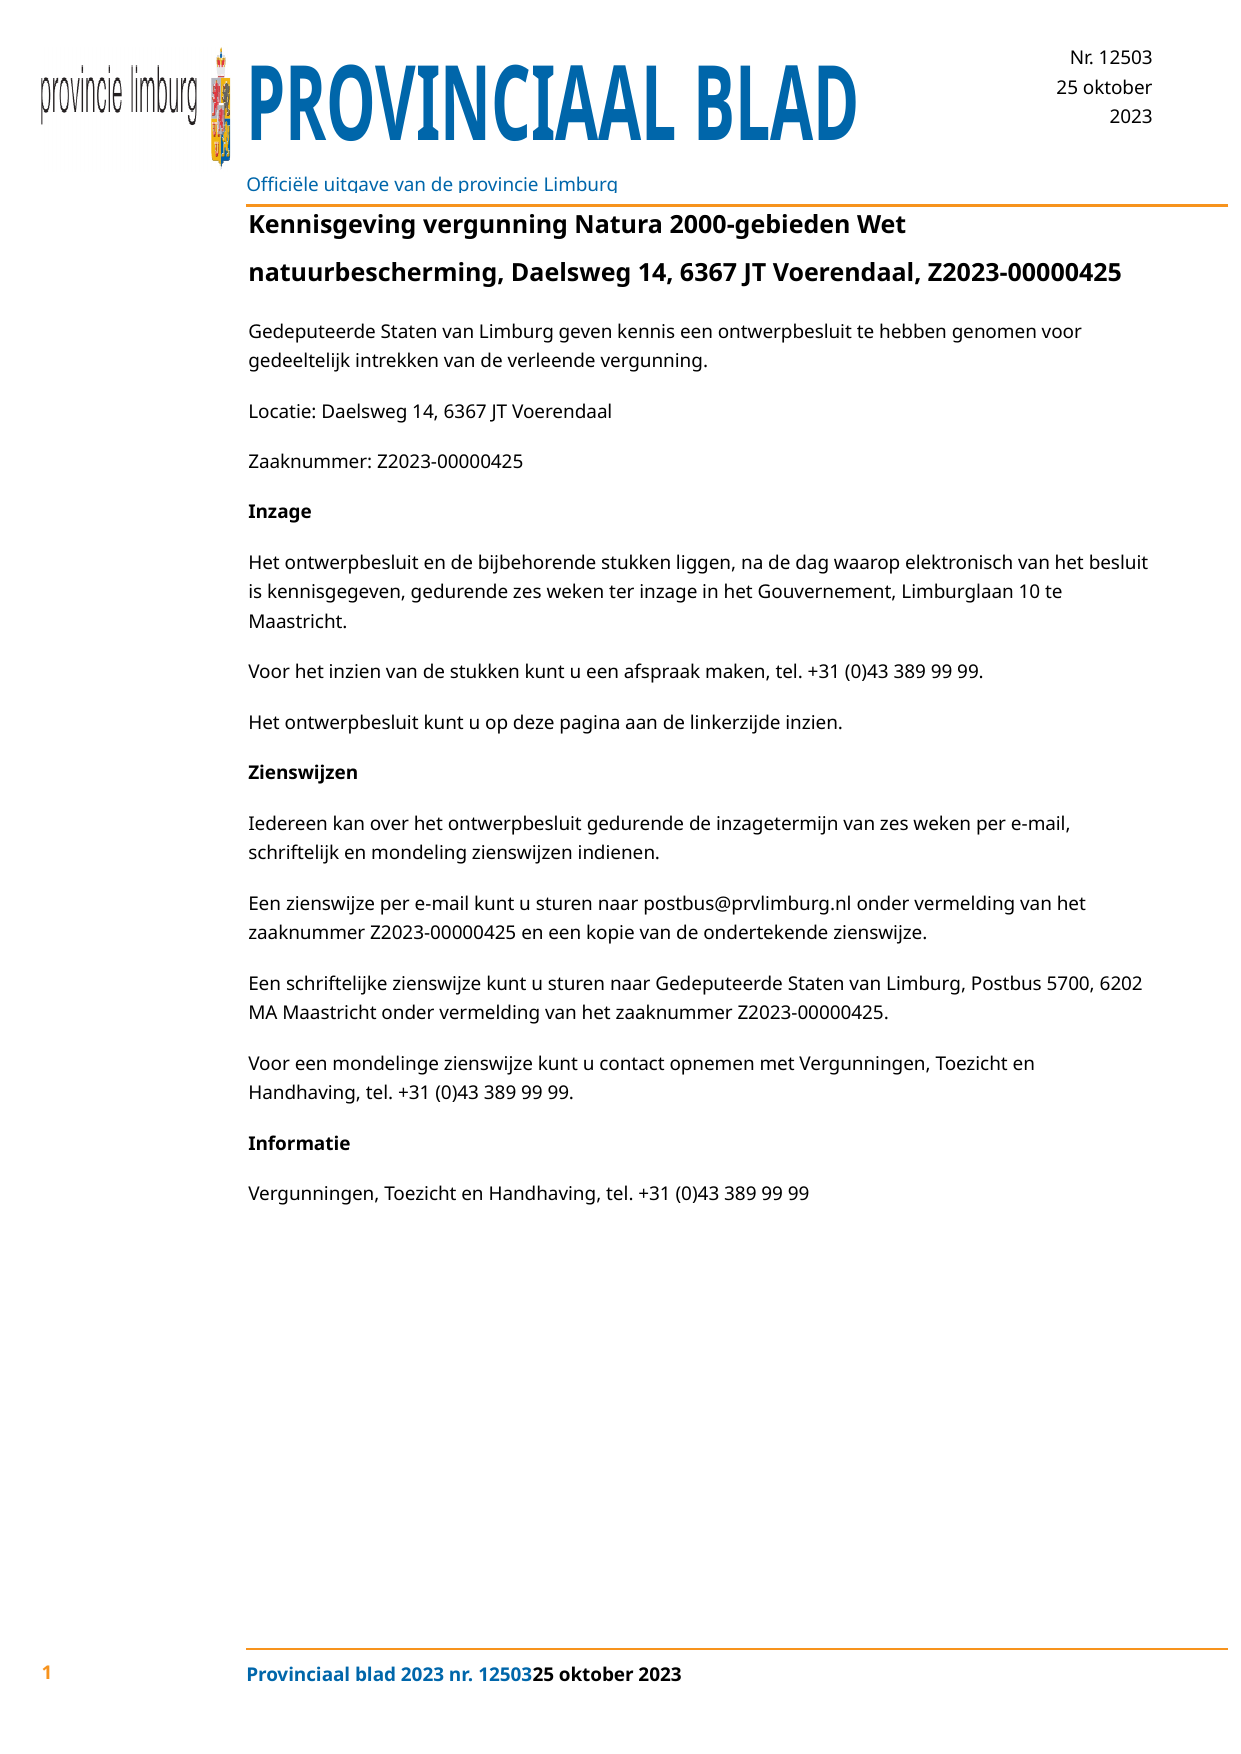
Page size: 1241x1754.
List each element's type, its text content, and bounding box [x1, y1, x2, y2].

text Inzage [248, 499, 1152, 524]
text Het ontwerpbesluit en de bijbehorende stukken liggen, na de dag waarop elektronisch van het besluit is kennisgegeven, gedurende zes weken ter inzage in het Gouvernement, Limburglaan 10 te Maastricht. [248, 549, 1152, 634]
text Een zienswijze per e-mail kunt u sturen naar postbus@prvlimburg.nl onder vermelding van het zaaknummer Z2023-00000425 en een kopie van de ondertekende zienswijze. [248, 890, 1152, 945]
text Locatie: Daelsweg 14, 6367 JT Voerendaal [248, 398, 1152, 424]
text Kennisgeving vergunning Natura 2000-gebieden Wet natuurbescherming, Daelsweg 14, 6367 JT Voerendaal, Z2023-00000425 [248, 207, 1152, 288]
text Het ontwerpbesluit kunt u op deze pagina aan de linkerzijde inzien. [248, 709, 1152, 735]
text Een schriftelijke zienswijze kunt u sturen naar Gedeputeerde Staten van Limburg, Postbus 5700, 6202 MA Maastricht onder vermelding van het zaaknummer Z2023-00000425. [248, 970, 1152, 1025]
text Gedeputeerde Staten van Limburg geven kennis een ontwerpbesluit te hebben genomen voor gedeeltelijk intrekken van de verleende vergunning. [248, 318, 1152, 373]
text Informatie [248, 1130, 1152, 1156]
text Vergunningen, Toezicht en Handhaving, tel. +31 (0)43 389 99 99 [248, 1180, 1152, 1206]
text Zienswijzen [248, 759, 1152, 785]
text Voor een mondelinge zienswijze kunt u contact opnemen met Vergunningen, Toezicht en Handhaving, tel. +31 (0)43 389 99 99. [248, 1050, 1152, 1105]
picture [41, 47, 231, 172]
text Zaaknummer: Z2023-00000425 [248, 448, 1152, 474]
text Iedereen kan over het ontwerpbesluit gedurende de inzagetermijn van zes weken per e-mail, schriftelijk en mondeling zienswijzen indienen. [248, 810, 1152, 865]
text Voor het inzien van de stukken kunt u een afspraak maken, tel. +31 (0)43 389 99 99. [248, 659, 1152, 684]
